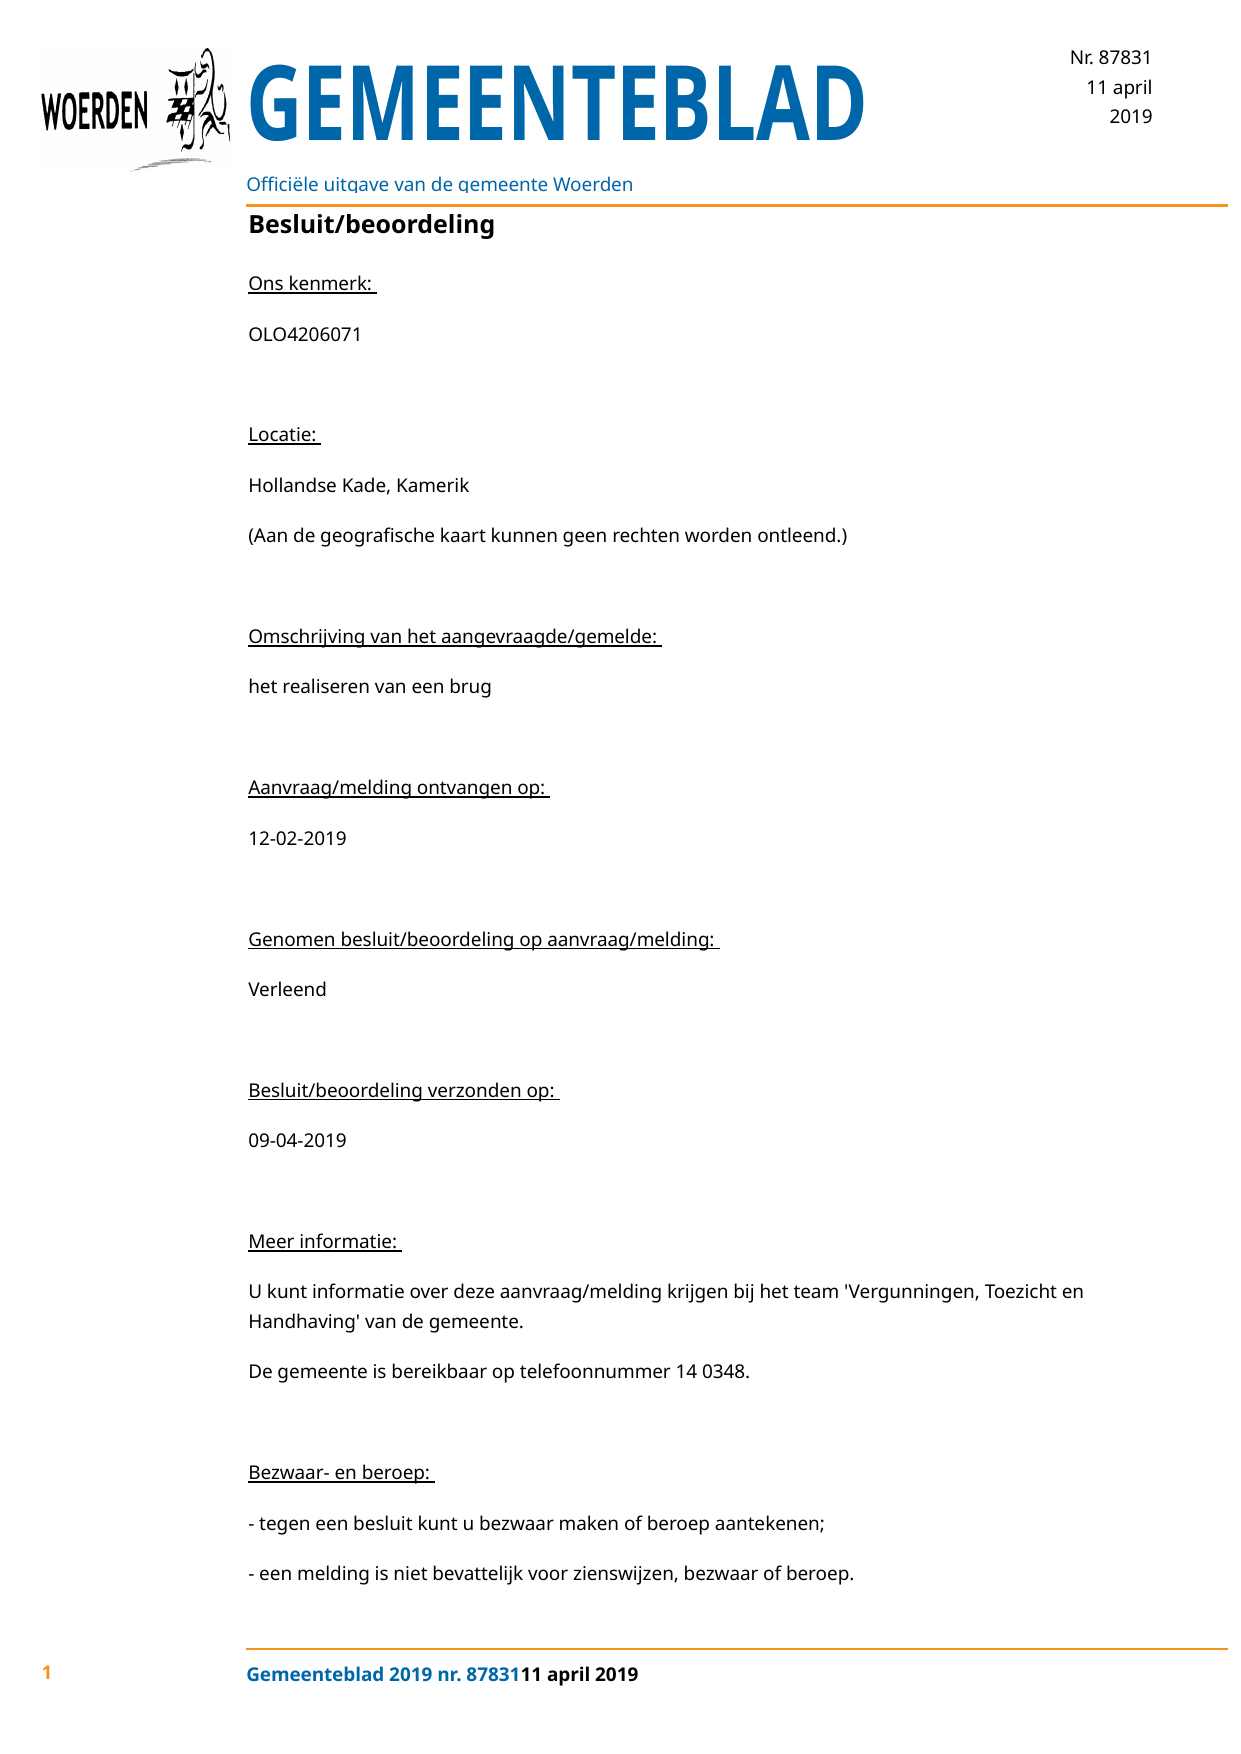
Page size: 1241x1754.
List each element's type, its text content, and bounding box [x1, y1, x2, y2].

text De gemeente is bereikbaar op telefoonnummer 14 0348. [248, 1359, 1152, 1384]
text Omschrijving van het aangevraagde/gemelde: [248, 623, 1152, 649]
text OLO4206071 [248, 321, 1152, 346]
text Besluit/beoordeling [248, 207, 1152, 241]
text Aanvraag/melding ontvangen op: [248, 774, 1152, 800]
text Hollandse Kade, Kamerik [248, 472, 1152, 498]
text Besluit/beoordeling verzonden op: [248, 1077, 1152, 1103]
text - tegen een besluit kunt u bezwaar maken of beroep aantekenen; [248, 1510, 1152, 1536]
picture [41, 47, 231, 172]
text - een melding is niet bevattelijk voor zienswijzen, bezwaar of beroep. [248, 1560, 1152, 1586]
text 12-02-2019 [248, 825, 1152, 851]
text 09-04-2019 [248, 1127, 1152, 1153]
text (Aan de geografische kaart kunnen geen rechten worden ontleend.) [248, 522, 1152, 548]
text Ons kenmerk: [248, 270, 1152, 296]
text het realiseren van een brug [248, 674, 1152, 699]
text Meer informatie: [248, 1228, 1152, 1254]
text Verleend [248, 976, 1152, 1002]
text U kunt informatie over deze aanvraag/melding krijgen bij het team 'Vergunningen, Toezicht en Handhaving' van de gemeente. [248, 1279, 1152, 1334]
text Genomen besluit/beoordeling op aanvraag/melding: [248, 926, 1152, 951]
text Bezwaar- en beroep: [248, 1459, 1152, 1485]
text Locatie: [248, 422, 1152, 447]
